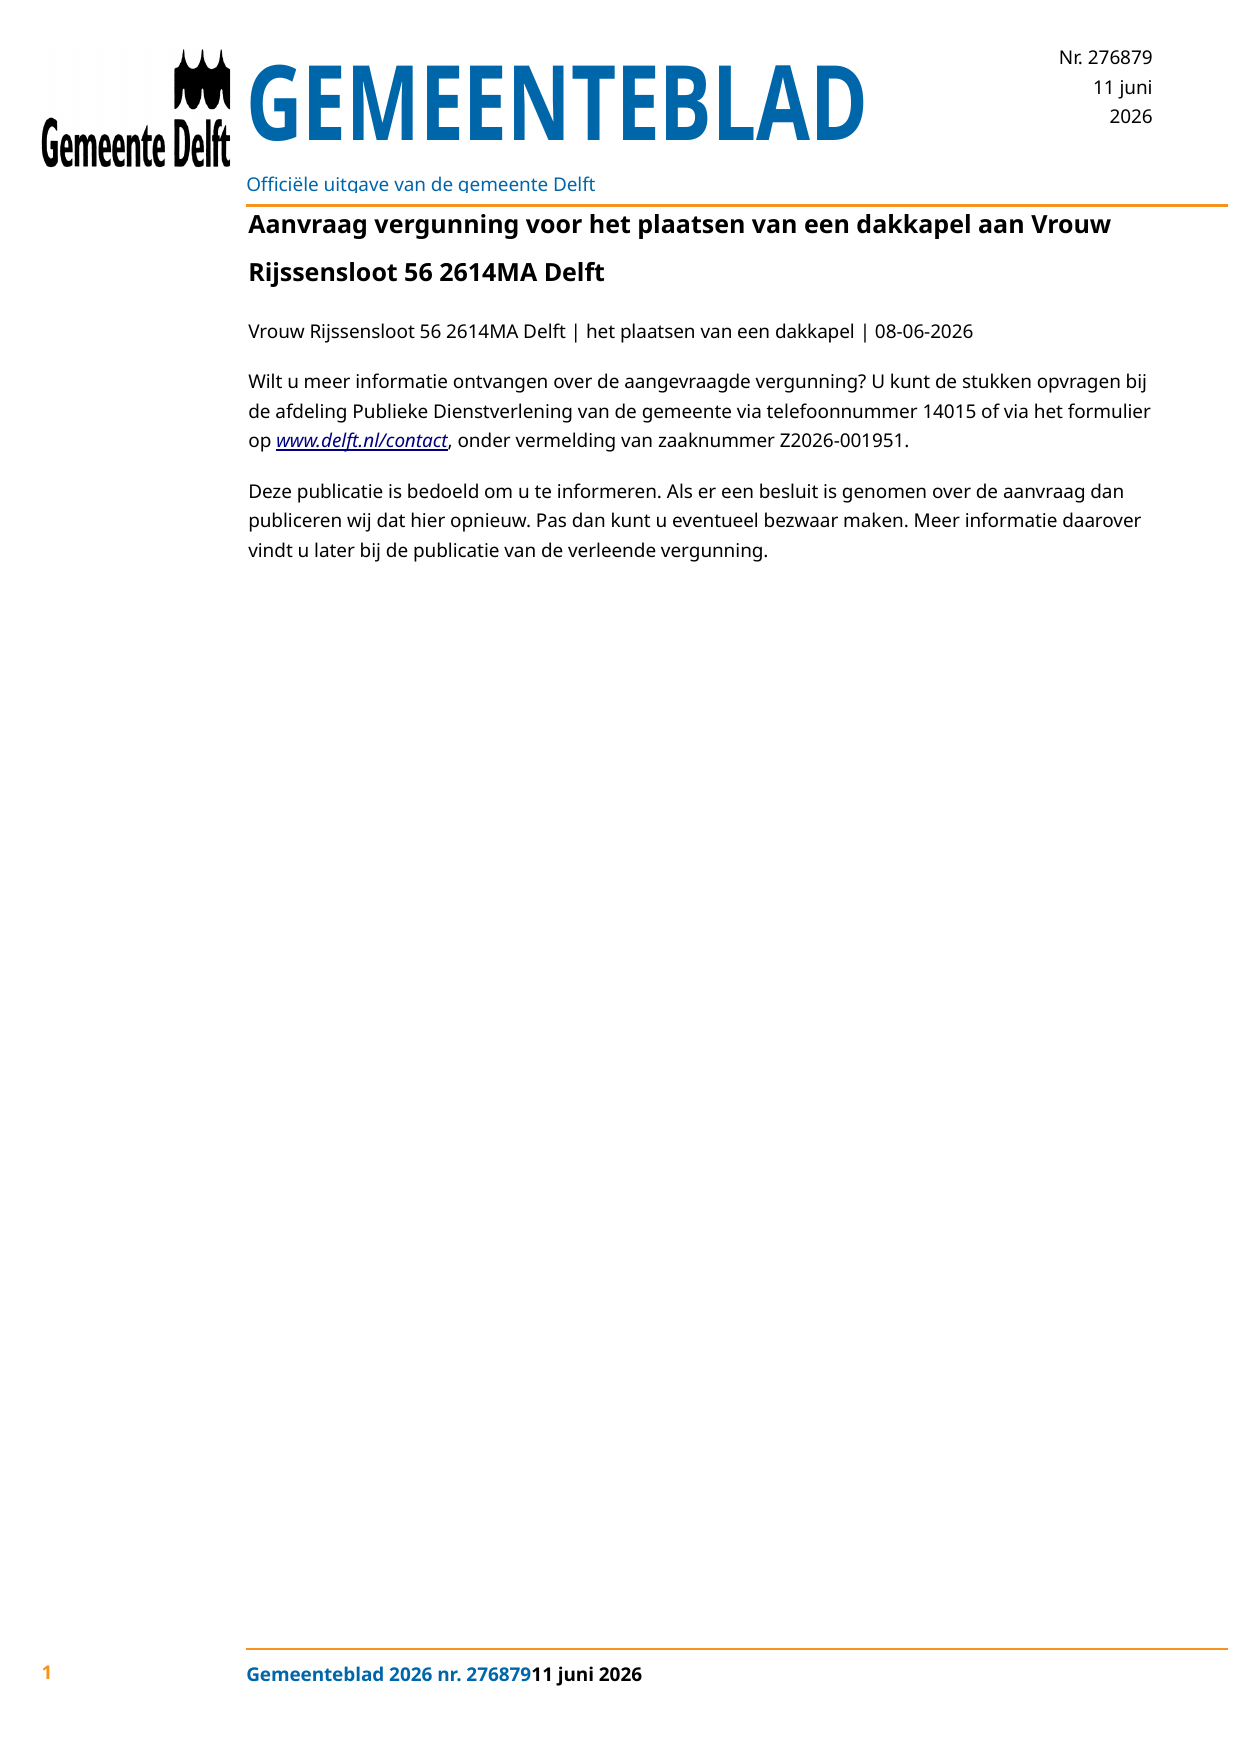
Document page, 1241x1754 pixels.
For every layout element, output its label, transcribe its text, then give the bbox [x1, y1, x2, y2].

text Aanvraag vergunning voor het plaatsen van een dakkapel aan Vrouw Rijssensloot 56 2614MA Delft [248, 207, 1152, 288]
text Vrouw Rijssensloot 56 2614MA Delft | het plaatsen van een dakkapel | 08-06-2026 [248, 318, 1152, 344]
picture [41, 47, 231, 172]
text Deze publicatie is bedoeld om u te informeren. Als er een besluit is genomen over de aanvraag dan publiceren wij dat hier opnieuw. Pas dan kunt u eventueel bezwaar maken. Meer informatie daarover vindt u later bij de publicatie van de verleende vergunning. [248, 478, 1152, 563]
text Wilt u meer informatie ontvangen over de aangevraagde vergunning? U kunt de stukken opvragen bij de afdeling Publieke Dienstverlening van de gemeente via telefoonnummer 14015 of via het formulier op www.delft.nl/contact, onder vermelding van zaaknummer Z2026-001951. [248, 368, 1152, 453]
